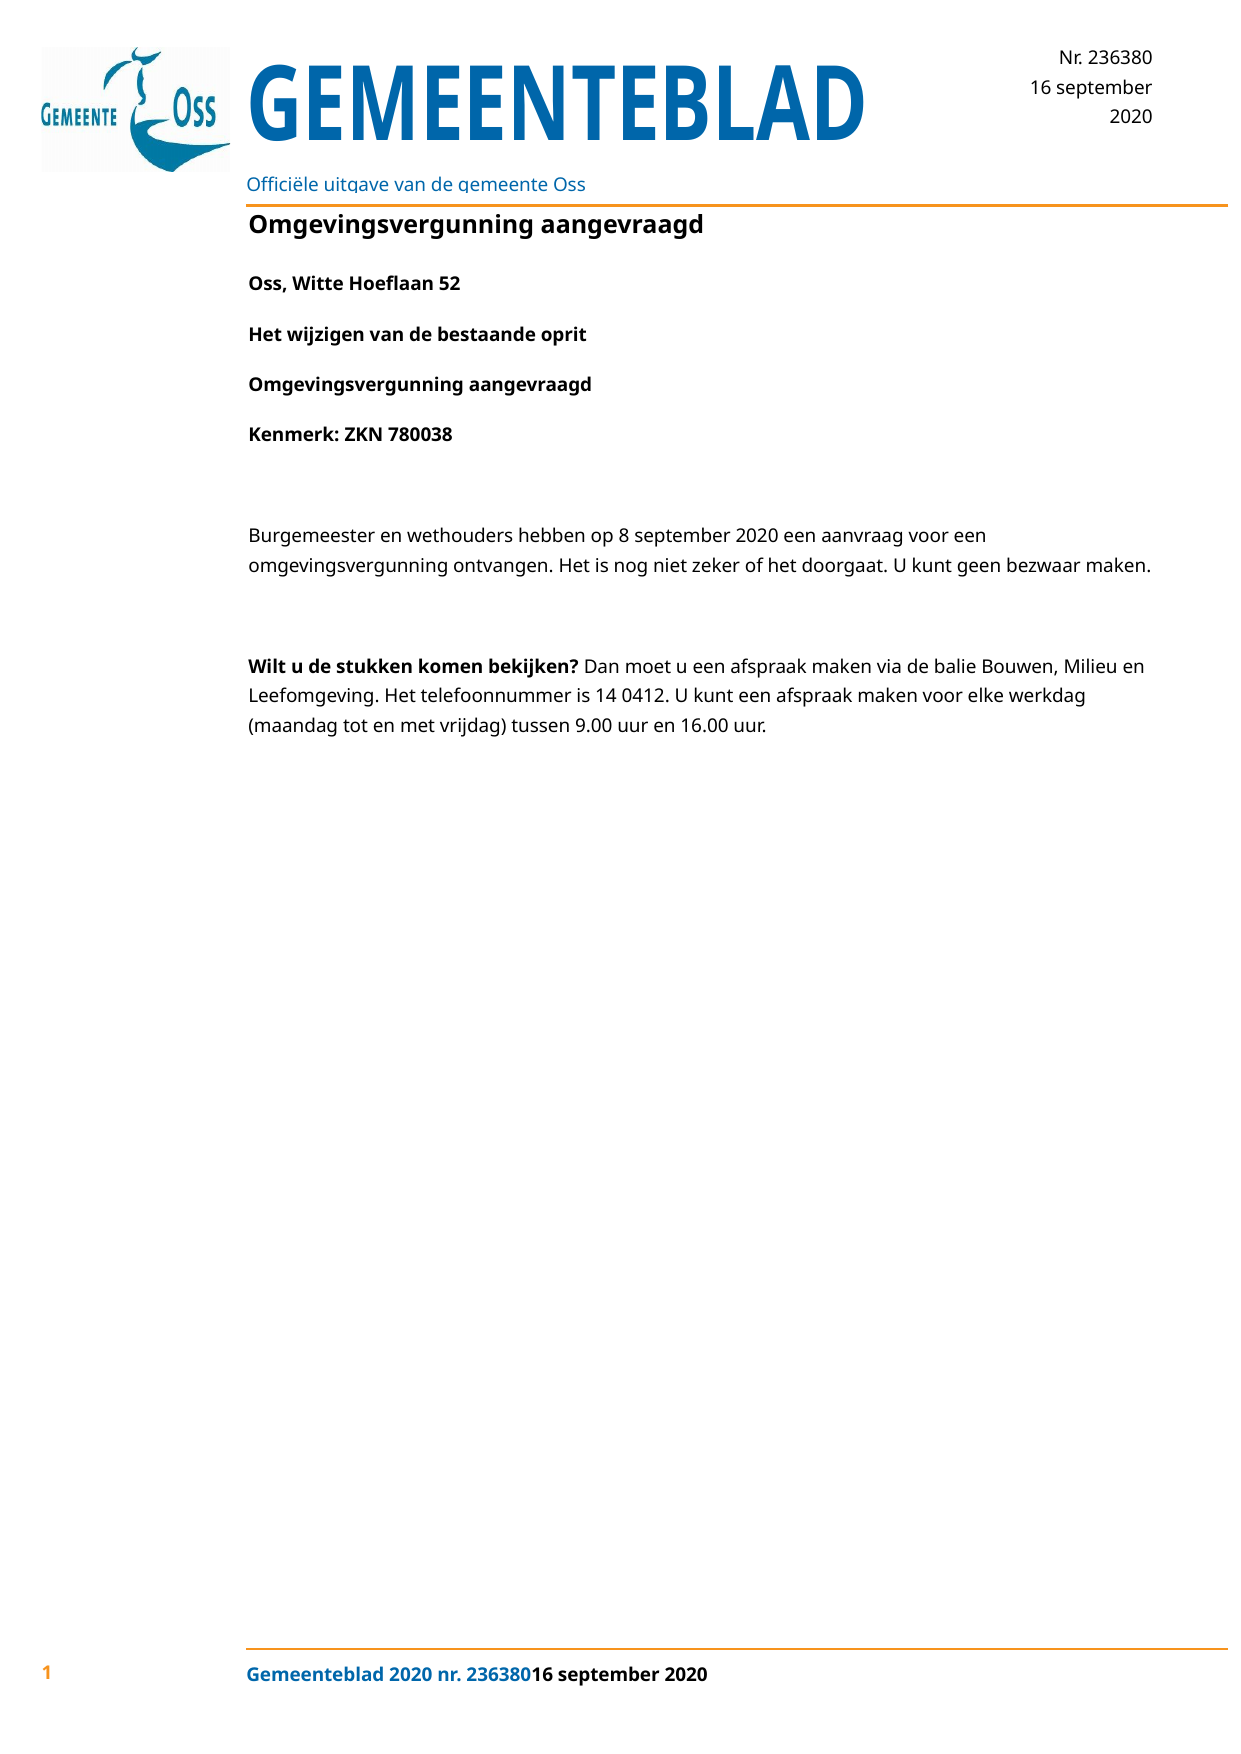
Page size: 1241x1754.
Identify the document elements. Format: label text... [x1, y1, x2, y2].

text Burgemeester en wethouders hebben op 8 september 2020 een aanvraag voor een omgevingsvergunning ontvangen. Het is nog niet zeker of het doorgaat. U kunt geen bezwaar maken. [248, 522, 1152, 578]
text Oss, Witte Hoeflaan 52 [248, 270, 1152, 296]
text Wilt u de stukken komen bekijken? Dan moet u een afspraak maken via de balie Bouwen, Milieu en Leefomgeving. Het telefoonnummer is 14 0412. U kunt een afspraak maken voor elke werkdag (maandag tot en met vrijdag) tussen 9.00 uur en 16.00 uur. [248, 653, 1152, 738]
text Omgevingsvergunning aangevraagd [248, 207, 1152, 241]
picture [41, 47, 231, 172]
text Omgevingsvergunning aangevraagd [248, 371, 1152, 397]
text Het wijzigen van de bestaande oprit [248, 321, 1152, 346]
text Kenmerk: ZKN 780038 [248, 422, 1152, 447]
